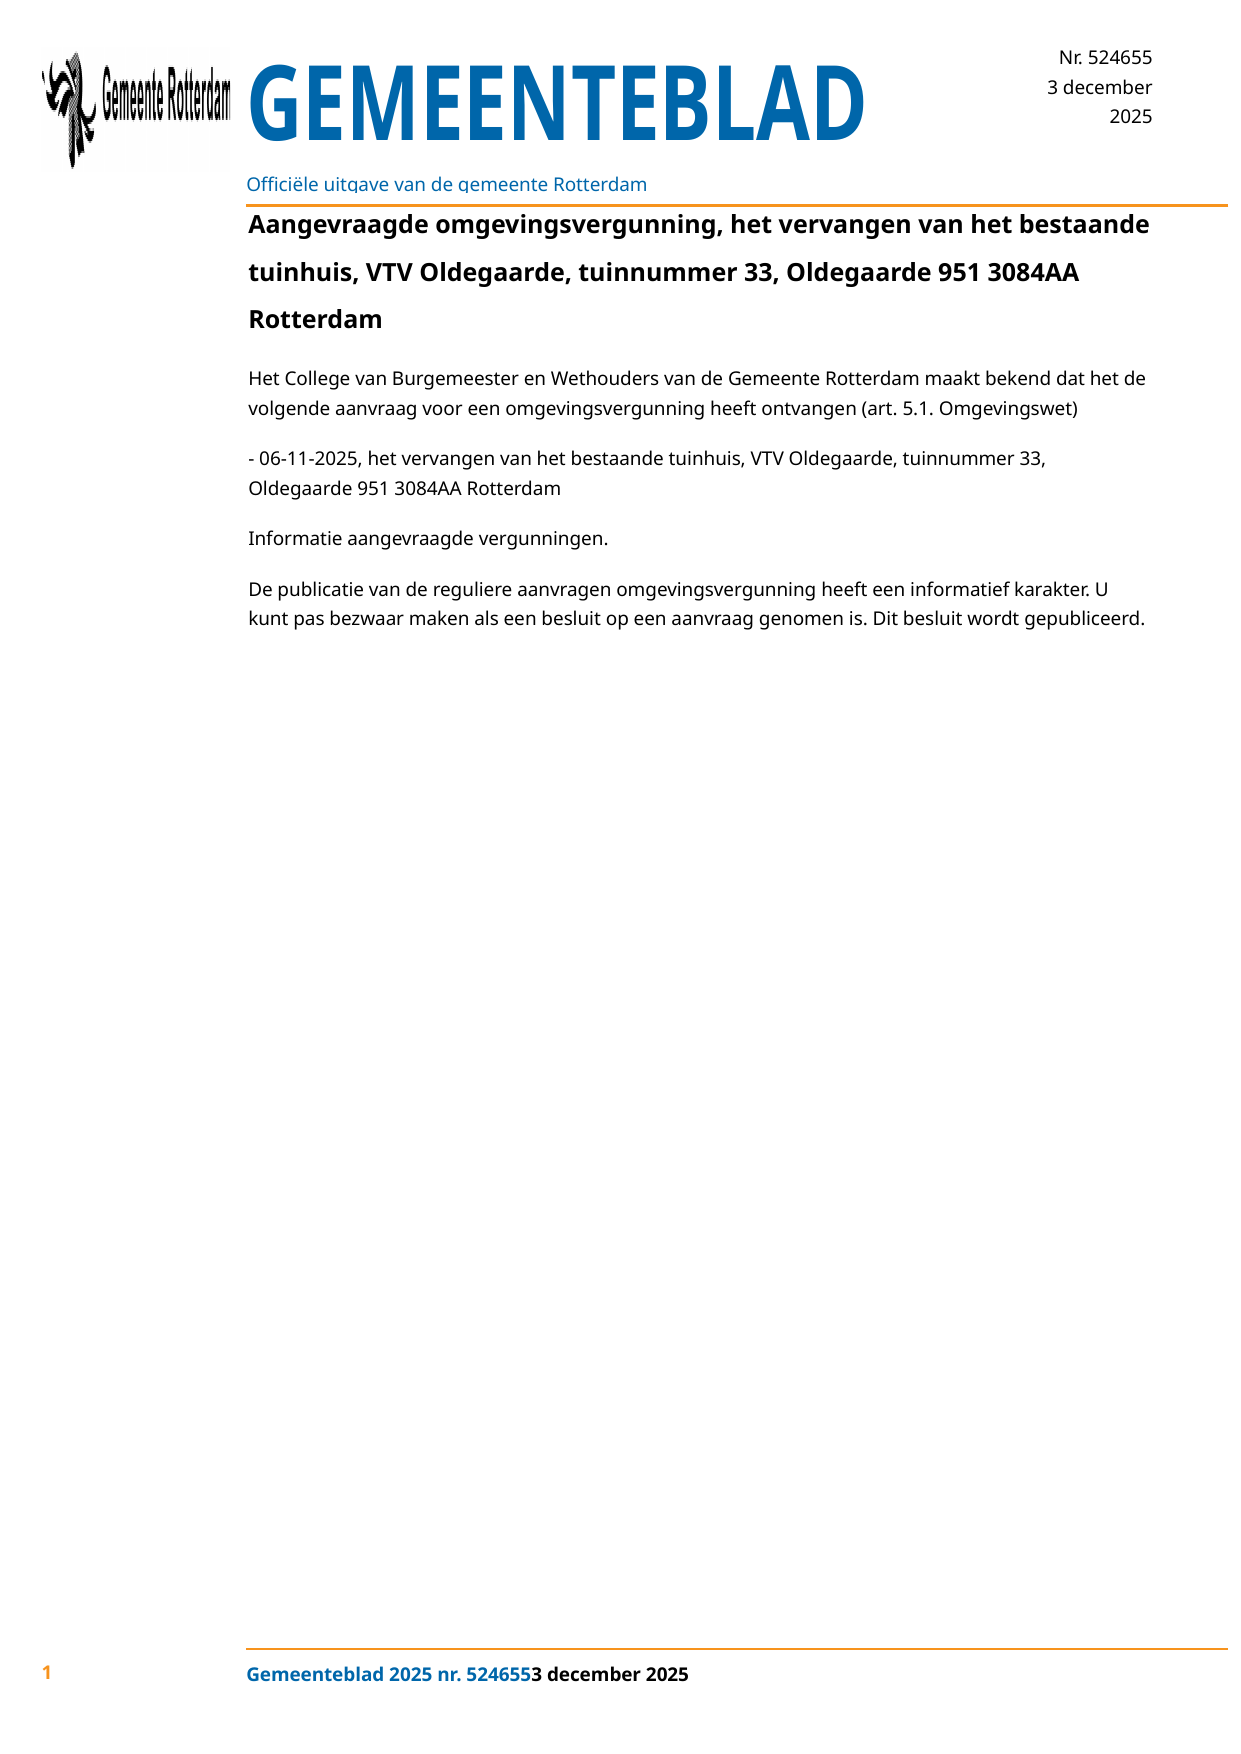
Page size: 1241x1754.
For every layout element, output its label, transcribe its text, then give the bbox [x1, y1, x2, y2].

text Aangevraagde omgevingsvergunning, het vervangen van het bestaande tuinhuis, VTV Oldegaarde, tuinnummer 33, Oldegaarde 951 3084AA Rotterdam [248, 207, 1152, 336]
text De publicatie van de reguliere aanvragen omgevingsvergunning heeft een informatief karakter. U kunt pas bezwaar maken als een besluit op een aanvraag genomen is. Dit besluit wordt gepubliceerd. [248, 576, 1152, 631]
text Het College van Burgemeester en Wethouders van de Gemeente Rotterdam maakt bekend dat het de volgende aanvraag voor een omgevingsvergunning heeft ontvangen (art. 5.1. Omgevingswet) [248, 366, 1152, 421]
picture [41, 47, 231, 172]
text Informatie aangevraagde vergunningen. [248, 526, 1152, 551]
text - 06-11-2025, het vervangen van het bestaande tuinhuis, VTV Oldegaarde, tuinnummer 33, Oldegaarde 951 3084AA Rotterdam [248, 446, 1152, 501]
